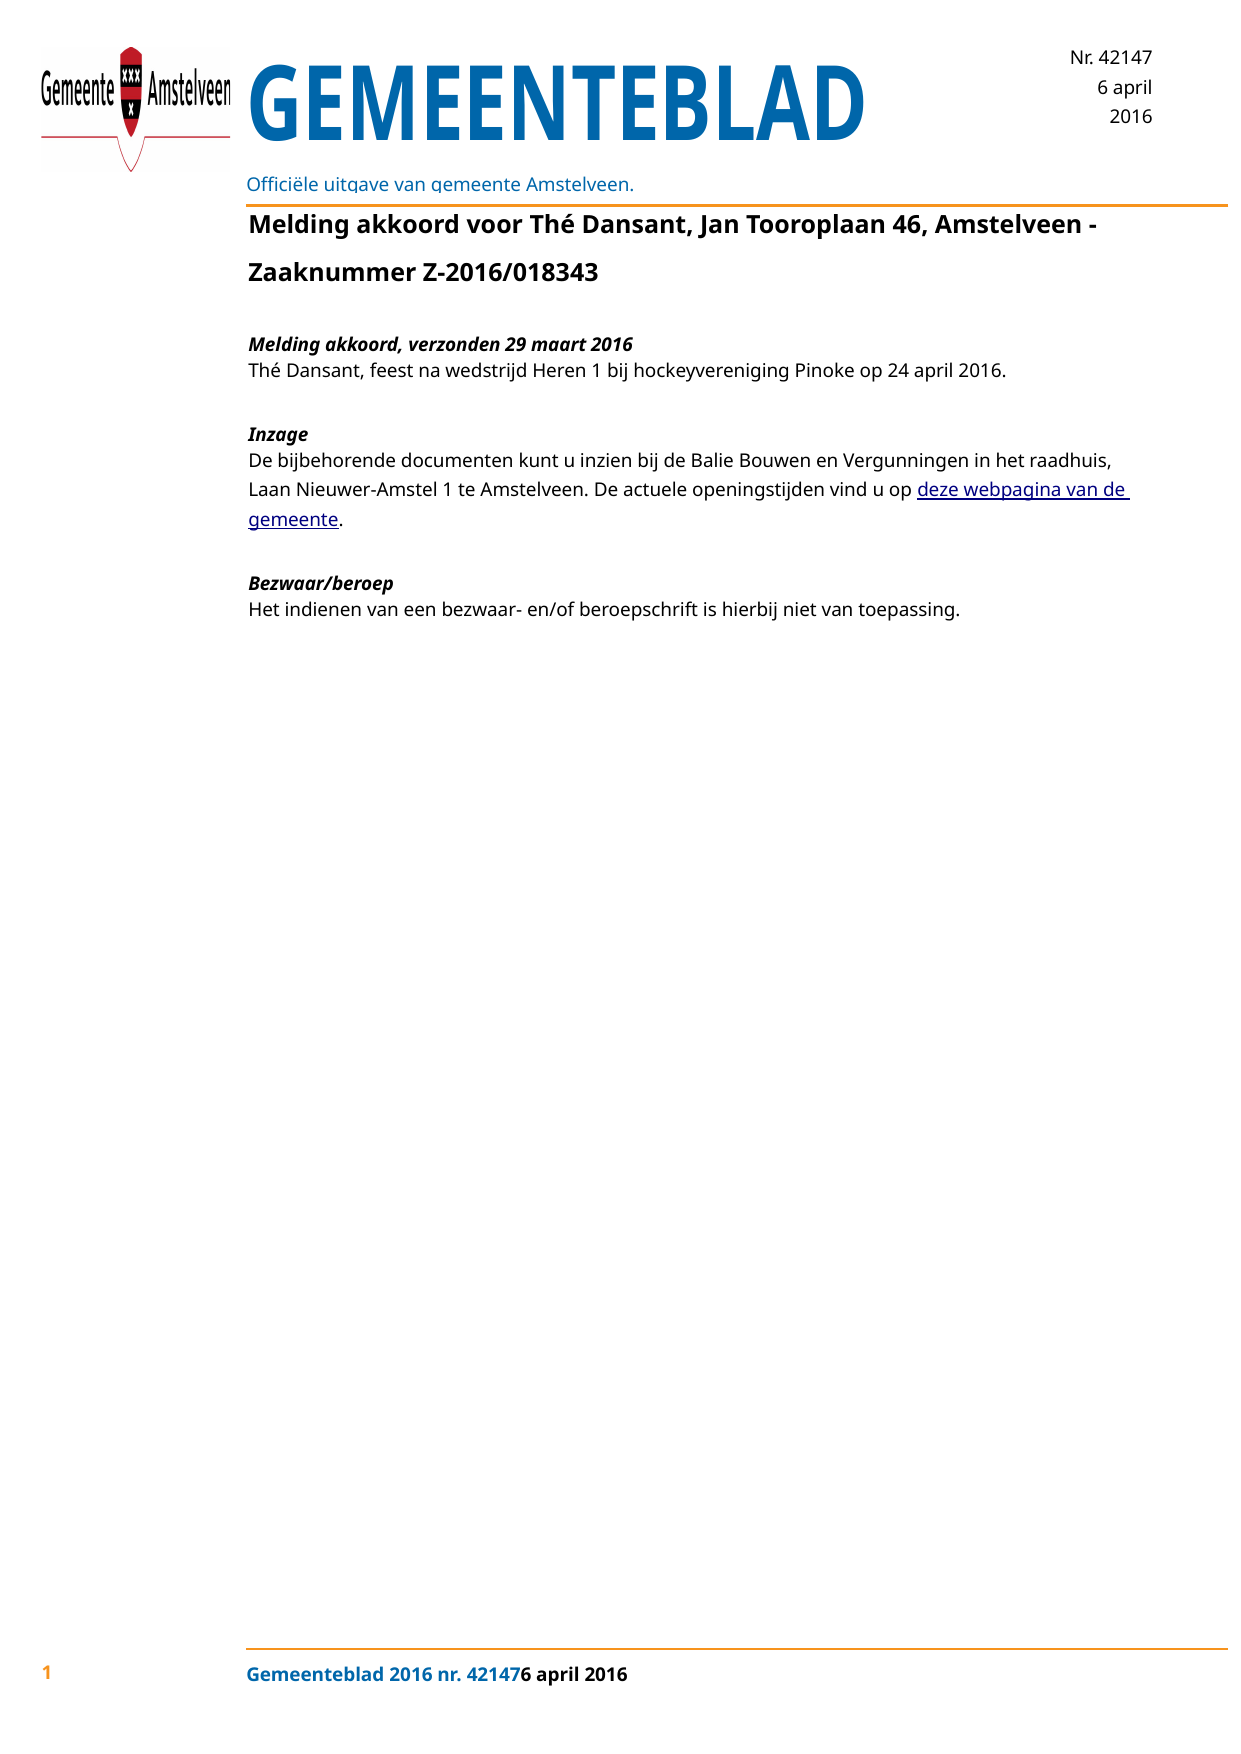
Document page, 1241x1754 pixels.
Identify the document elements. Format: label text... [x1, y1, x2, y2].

picture [41, 47, 231, 172]
text Het indienen van een bezwaar- en/of beroepschrift is hierbij niet van toepassing. [248, 596, 1152, 621]
text Melding akkoord, verzonden 29 maart 2016 [248, 331, 1152, 357]
text De bijbehorende documenten kunt u inzien bij de Balie Bouwen en Vergunningen in het raadhuis, Laan Nieuwer-Amstel 1 te Amstelveen. De actuele openingstijden vind u op deze webpagina van de gemeente. [248, 447, 1152, 532]
text Inzage [248, 421, 1152, 447]
text Thé Dansant, feest na wedstrijd Heren 1 bij hockeyvereniging Pinoke op 24 april 2016. [248, 357, 1152, 383]
text Bezwaar/beroep [248, 570, 1152, 596]
text Melding akkoord voor Thé Dansant, Jan Tooroplaan 46, Amstelveen - Zaaknummer Z-2016/018343 [248, 207, 1152, 288]
